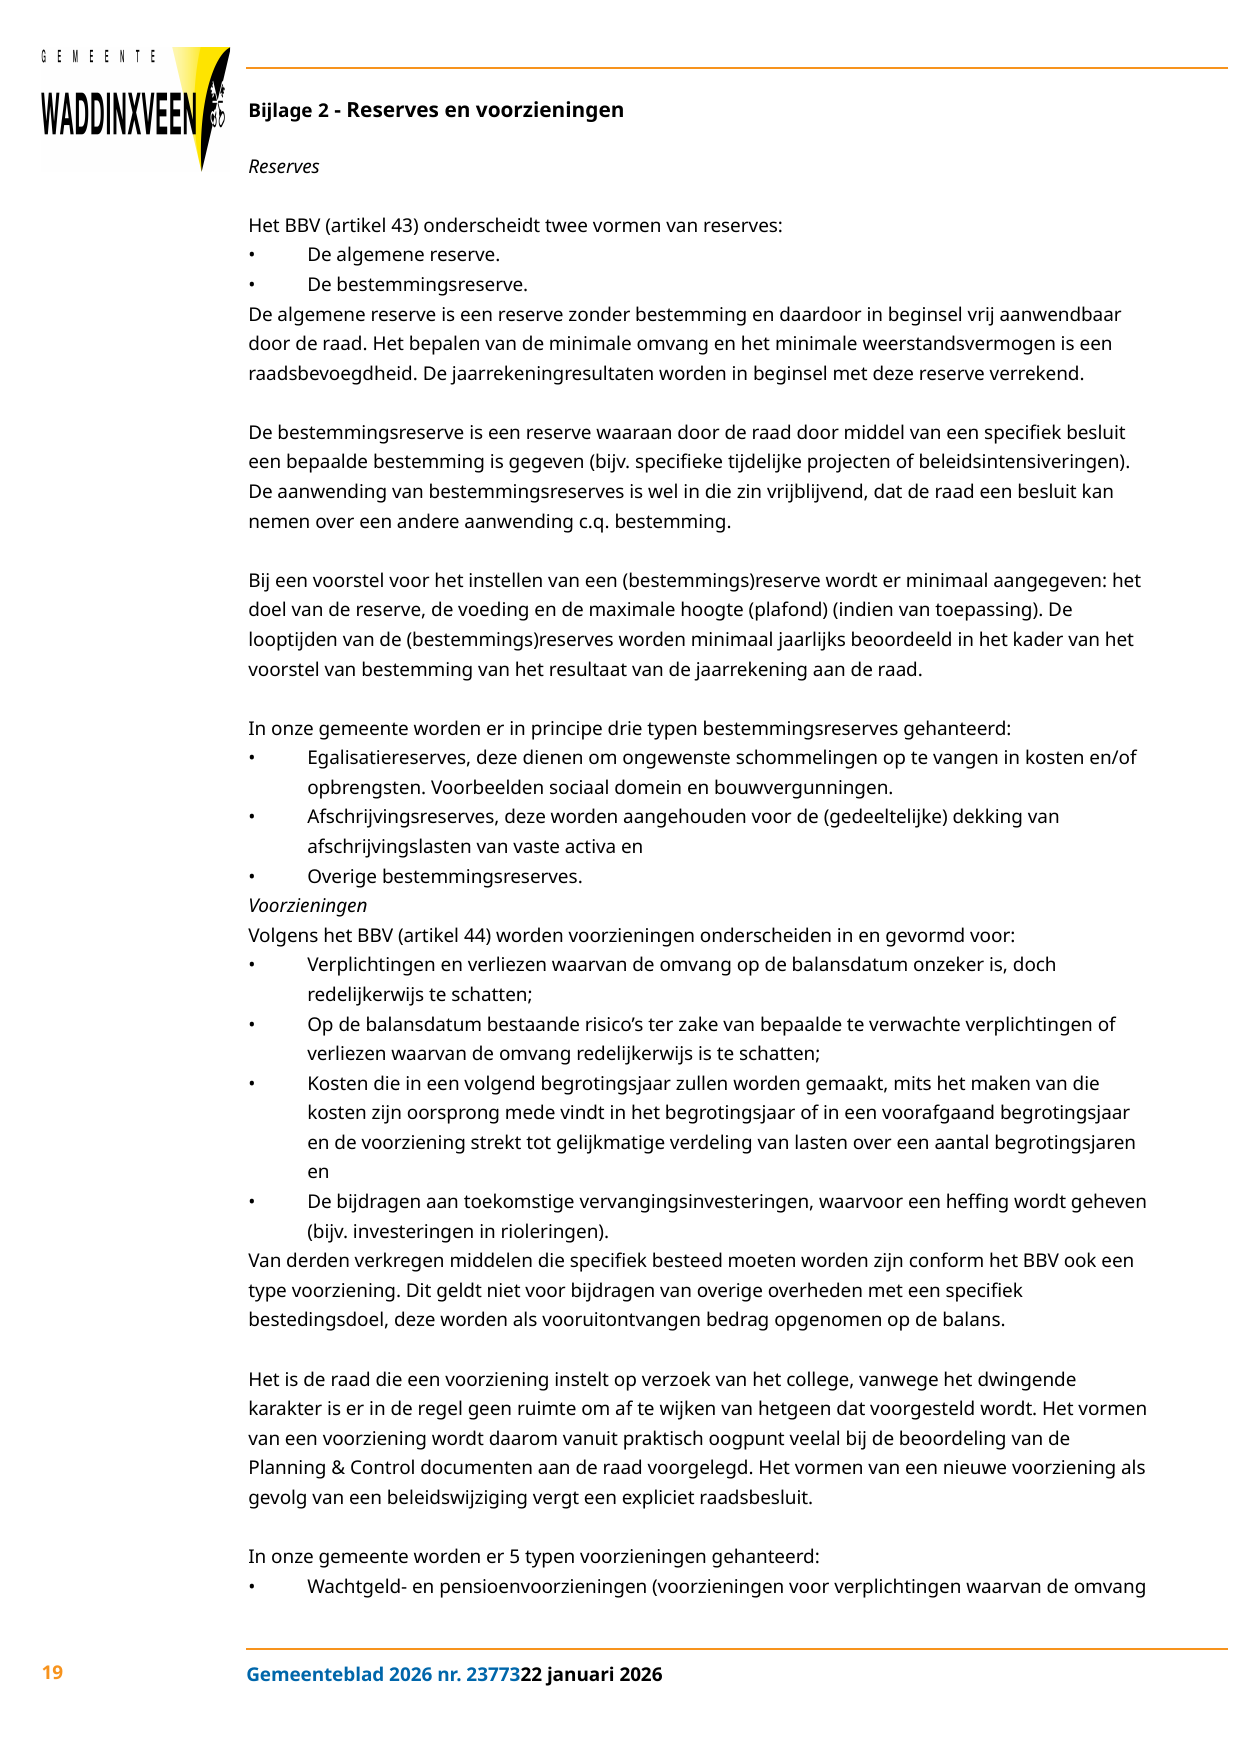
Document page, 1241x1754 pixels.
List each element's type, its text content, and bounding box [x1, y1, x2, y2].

text Reserves [248, 153, 1152, 179]
text Het BBV (artikel 43) onderscheidt twee vormen van reserves: [248, 212, 1152, 238]
list De algemene reserve. [248, 242, 1152, 267]
list De bestemmingsreserve. [248, 271, 1152, 297]
text Van derden verkregen middelen die specifiek besteed moeten worden zijn conform het BBV ook een type voorziening. Dit geldt niet voor bijdragen van overige overheden met een specifiek bestedingsdoel, deze worden als vooruitontvangen bedrag opgenomen op de balans. [248, 1247, 1152, 1332]
text Het is de raad die een voorziening instelt op verzoek van het college, vanwege het dwingende karakter is er in de regel geen ruimte om af te wijken van hetgeen dat voorgesteld wordt. Het vormen van een voorziening wordt daarom vanuit praktisch oogpunt veelal bij de beoordeling van de Planning & Control documenten aan de raad voorgelegd. Het vormen van een nieuwe voorziening als gevolg van een beleidswijziging vergt een expliciet raadsbesluit. [248, 1366, 1152, 1510]
list Wachtgeld- en pensioenvoorzieningen (voorzieningen voor verplichtingen waarvan de omvang [248, 1573, 1152, 1599]
text De algemene reserve is een reserve zonder bestemming en daardoor in beginsel vrij aanwendbaar door de raad. Het bepalen van de minimale omvang en het minimale weerstandsvermogen is een raadsbevoegdheid. De jaarrekeningresultaten worden in beginsel met deze reserve verrekend. [248, 301, 1152, 386]
list Verplichtingen en verliezen waarvan de omvang op de balansdatum onzeker is, doch redelijkerwijs te schatten; [248, 952, 1152, 1007]
list De bijdragen aan toekomstige vervangingsinvesteringen, waarvoor een heffing wordt geheven (bijv. investeringen in rioleringen). [248, 1188, 1152, 1244]
text In onze gemeente worden er in principe drie typen bestemmingsreserves gehanteerd: [248, 715, 1152, 741]
picture [41, 47, 231, 172]
list Kosten die in een volgend begrotingsjaar zullen worden gemaakt, mits het maken van die kosten zijn oorsprong mede vindt in het begrotingsjaar of in een voorafgaand begrotingsjaar en de voorziening strekt tot gelijkmatige verdeling van lasten over een aantal begrotingsjaren en [248, 1070, 1152, 1184]
text De bestemmingsreserve is een reserve waaraan door de raad door middel van een specifiek besluit een bepaalde bestemming is gegeven (bijv. specifieke tijdelijke projecten of beleidsintensiveringen). De aanwending van bestemmingsreserves is wel in die zin vrijblijvend, dat de raad een besluit kan nemen over een andere aanwending c.q. bestemming. [248, 419, 1152, 534]
list Afschrijvingsreserves, deze worden aangehouden voor de (gedeeltelijke) dekking van afschrijvingslasten van vaste activa en [248, 804, 1152, 859]
list Overige bestemmingsreserves. [248, 863, 1152, 889]
list Op de balansdatum bestaande risico’s ter zake van bepaalde te verwachte verplichtingen of verliezen waarvan de omvang redelijkerwijs is te schatten; [248, 1011, 1152, 1066]
text Voorzieningen [248, 892, 1152, 918]
text Volgens het BBV (artikel 44) worden voorzieningen onderscheiden in en gevormd voor: [248, 922, 1152, 948]
text Bijlage 2 - Reserves en voorzieningen [248, 95, 1152, 123]
list Egalisatiereserves, deze dienen om ongewenste schommelingen op te vangen in kosten en/of opbrengsten. Voorbeelden sociaal domein en bouwvergunningen. [248, 744, 1152, 800]
text Bij een voorstel voor het instellen van een (bestemmings)reserve wordt er minimaal aangegeven: het doel van de reserve, de voeding en de maximale hoogte (plafond) (indien van toepassing). De looptijden van de (bestemmings)reserves worden minimaal jaarlijks beoordeeld in het kader van het voorstel van bestemming van het resultaat van de jaarrekening aan de raad. [248, 567, 1152, 682]
text In onze gemeente worden er 5 typen voorzieningen gehanteerd: [248, 1543, 1152, 1569]
